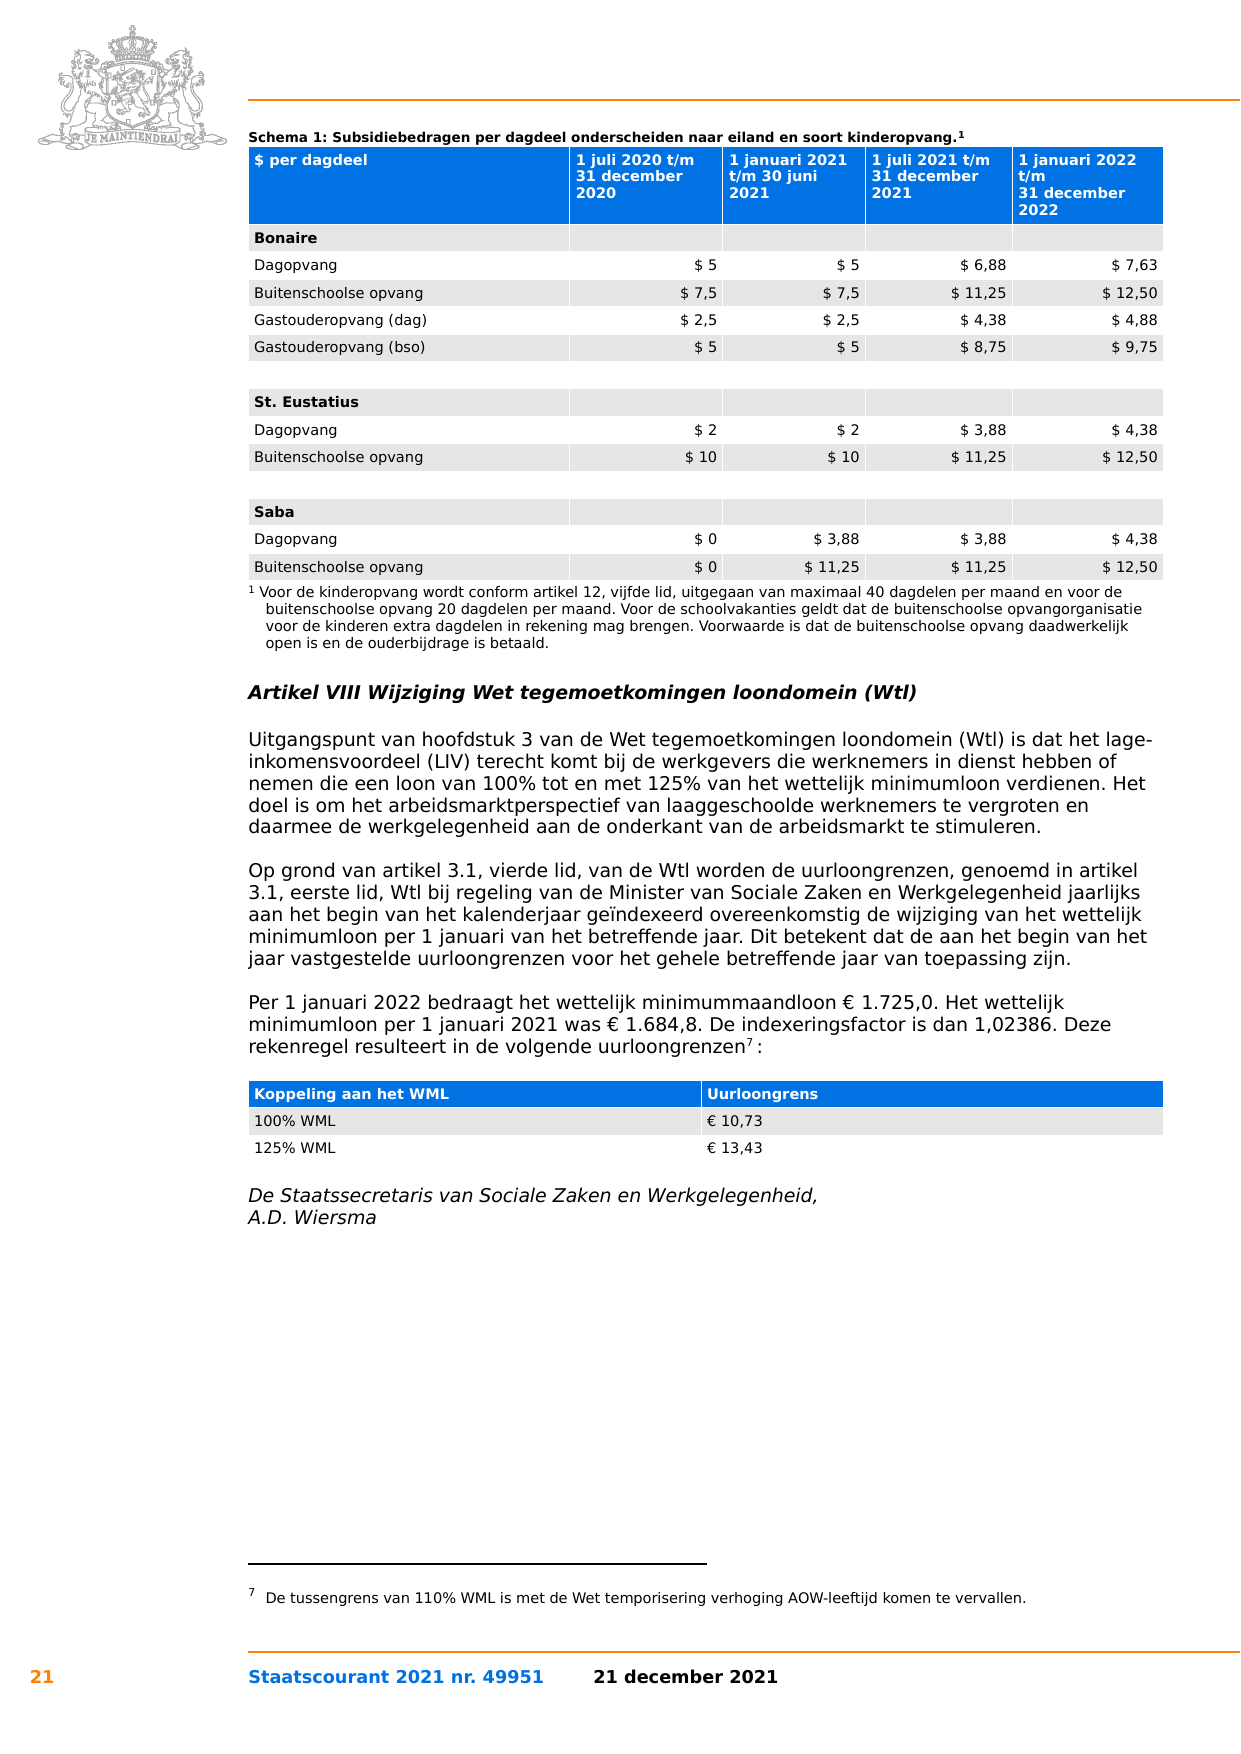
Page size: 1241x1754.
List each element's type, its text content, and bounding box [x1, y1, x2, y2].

table_cell [866, 225, 1012, 251]
table_cell $ per dagdeel [249, 147, 569, 224]
text De tussengrens van 110% WML is met de Wet temporisering verhoging AOW-leeftijd komen te vervallen. [248, 1586, 1163, 1608]
table_cell $ 5 [570, 253, 722, 279]
table_cell $ 2 [723, 417, 865, 443]
table_cell Saba [249, 499, 569, 525]
table_cell [570, 499, 722, 525]
table_cell [866, 389, 1012, 416]
text Uitgangspunt van hoofdstuk 3 van de Wet tegemoetkomingen loondomein (Wtl) is dat het lage-inkomensvoordeel (LIV) terecht komt bij de werkgevers die werknemers in dienst hebben of nemen die een loon van 100% tot en met 125% van het wettelijk minimumloon verdienen. Het doel is om het arbeidsmarktperspectief van laaggeschoolde werknemers te vergroten en daarmee de werkgelegenheid aan de onderkant van de arbeidsmarkt te stimuleren. [248, 728, 1163, 838]
table_cell $ 2,5 [570, 307, 722, 333]
table_cell € 10,73 [702, 1108, 1163, 1135]
table_cell $ 7,5 [570, 280, 722, 306]
table_cell $ 12,50 [1013, 554, 1163, 580]
table_cell Dagopvang [249, 526, 569, 553]
table_cell $ 3,88 [723, 526, 865, 553]
table_cell $ 4,38 [866, 307, 1012, 333]
table_cell [866, 472, 1012, 498]
table_cell 1 juli 2021 t/m 31 december 2021 [866, 147, 1012, 224]
table_cell Buitenschoolse opvang [249, 444, 569, 471]
table_cell [866, 362, 1012, 388]
table_cell $ 8,75 [866, 335, 1012, 361]
table_header Schema 1: Subsidiebedragen per dagdeel onderscheiden naar eiland en soort kinderopvang.1 [248, 130, 1163, 146]
table_cell [1013, 389, 1163, 416]
table_cell $ 5 [723, 253, 865, 279]
table_cell 100% WML [249, 1108, 701, 1135]
table_cell Gastouderopvang (dag) [249, 307, 569, 333]
table_cell [1013, 472, 1163, 498]
table_header Uurloongrens [702, 1081, 1163, 1107]
table_cell [1013, 225, 1163, 251]
table_cell 1 Voor de kinderopvang wordt conform artikel 12, vijfde lid, uitgegaan van maximaal 40 dagdelen per maand en voor de buitenschoolse opvang 20 dagdelen per maand. Voor de schoolvakanties geldt dat de buitenschoolse opvangorganisatie voor de kinderen extra dagdelen in rekening mag brengen. Voorwaarde is dat de buitenschoolse opvang daadwerkelijk open is en de ouderbijdrage is betaald. [248, 581, 1163, 652]
table_cell $ 12,50 [1013, 444, 1163, 471]
table_cell $ 10 [570, 444, 722, 471]
table_cell $ 2,5 [723, 307, 865, 333]
subtitle Artikel VIII Wijziging Wet tegemoetkomingen loondomein (Wtl) [248, 682, 1163, 703]
table_cell [1013, 499, 1163, 525]
table_cell $ 9,75 [1013, 335, 1163, 361]
table_cell Dagopvang [249, 417, 569, 443]
table_cell $ 2 [570, 417, 722, 443]
table_cell [249, 472, 569, 498]
table_cell $ 4,88 [1013, 307, 1163, 333]
table_cell $ 6,88 [866, 253, 1012, 279]
table_cell Gastouderopvang (bso) [249, 335, 569, 361]
table_cell $ 11,25 [723, 554, 865, 580]
picture [38, 25, 227, 150]
table_cell Bonaire [249, 225, 569, 251]
table_cell [723, 225, 865, 251]
text Per 1 januari 2022 bedraagt het wettelijk minimummaandloon € 1.725,0. Het wettelijk minimumloon per 1 januari 2021 was € 1.684,8. De indexeringsfactor is dan 1,02386. Deze rekenregel resulteert in de volgende uurloongrenzen: [248, 992, 1163, 1058]
table_cell 125% WML [249, 1136, 701, 1162]
table_cell $ 0 [570, 554, 722, 580]
table_cell [866, 499, 1012, 525]
table_cell $ 7,63 [1013, 253, 1163, 279]
table_cell 1 januari 2021 t/m 30 juni 2021 [723, 147, 865, 224]
table_cell [1013, 362, 1163, 388]
table_cell Buitenschoolse opvang [249, 280, 569, 306]
table_cell [570, 362, 722, 388]
table_cell [723, 362, 865, 388]
table_cell St. Eustatius [249, 389, 569, 416]
table_cell Dagopvang [249, 253, 569, 279]
table_cell € 13,43 [702, 1136, 1163, 1162]
table_cell [249, 362, 569, 388]
table_cell $ 12,50 [1013, 280, 1163, 306]
table_cell $ 5 [723, 335, 865, 361]
table_cell [570, 472, 722, 498]
table_cell $ 5 [570, 335, 722, 361]
table_cell $ 7,5 [723, 280, 865, 306]
table_header Koppeling aan het WML [249, 1081, 701, 1107]
table_cell $ 10 [723, 444, 865, 471]
table_cell $ 3,88 [866, 417, 1012, 443]
table_cell $ 11,25 [866, 444, 1012, 471]
table_cell $ 11,25 [866, 554, 1012, 580]
table_cell [723, 389, 865, 416]
table_cell $ 4,38 [1013, 417, 1163, 443]
table_cell $ 3,88 [866, 526, 1012, 553]
table_cell Buitenschoolse opvang [249, 554, 569, 580]
table_cell [570, 225, 722, 251]
table_cell $ 11,25 [866, 280, 1012, 306]
text Op grond van artikel 3.1, vierde lid, van de Wtl worden de uurloongrenzen, genoemd in artikel 3.1, eerste lid, Wtl bij regeling van de Minister van Sociale Zaken en Werkgelegenheid jaarlijks aan het begin van het kalenderjaar geïndexeerd overeenkomstig de wijziging van het wettelijk minimumloon per 1 januari van het betreffende jaar. Dit betekent dat de aan het begin van het jaar vastgestelde uurloongrenzen voor het gehele betreffende jaar van toepassing zijn. [248, 860, 1163, 970]
text De Staatssecretaris van Sociale Zaken en Werkgelegenheid, A.D. Wiersma [248, 1185, 1163, 1229]
table_cell [723, 499, 865, 525]
table_cell 1 januari 2022 t/m 31 december 2022 [1013, 147, 1163, 224]
table_cell 1 juli 2020 t/m 31 december 2020 [570, 147, 722, 224]
table_cell [723, 472, 865, 498]
table_cell [570, 389, 722, 416]
table_cell $ 4,38 [1013, 526, 1163, 553]
table_cell $ 0 [570, 526, 722, 553]
